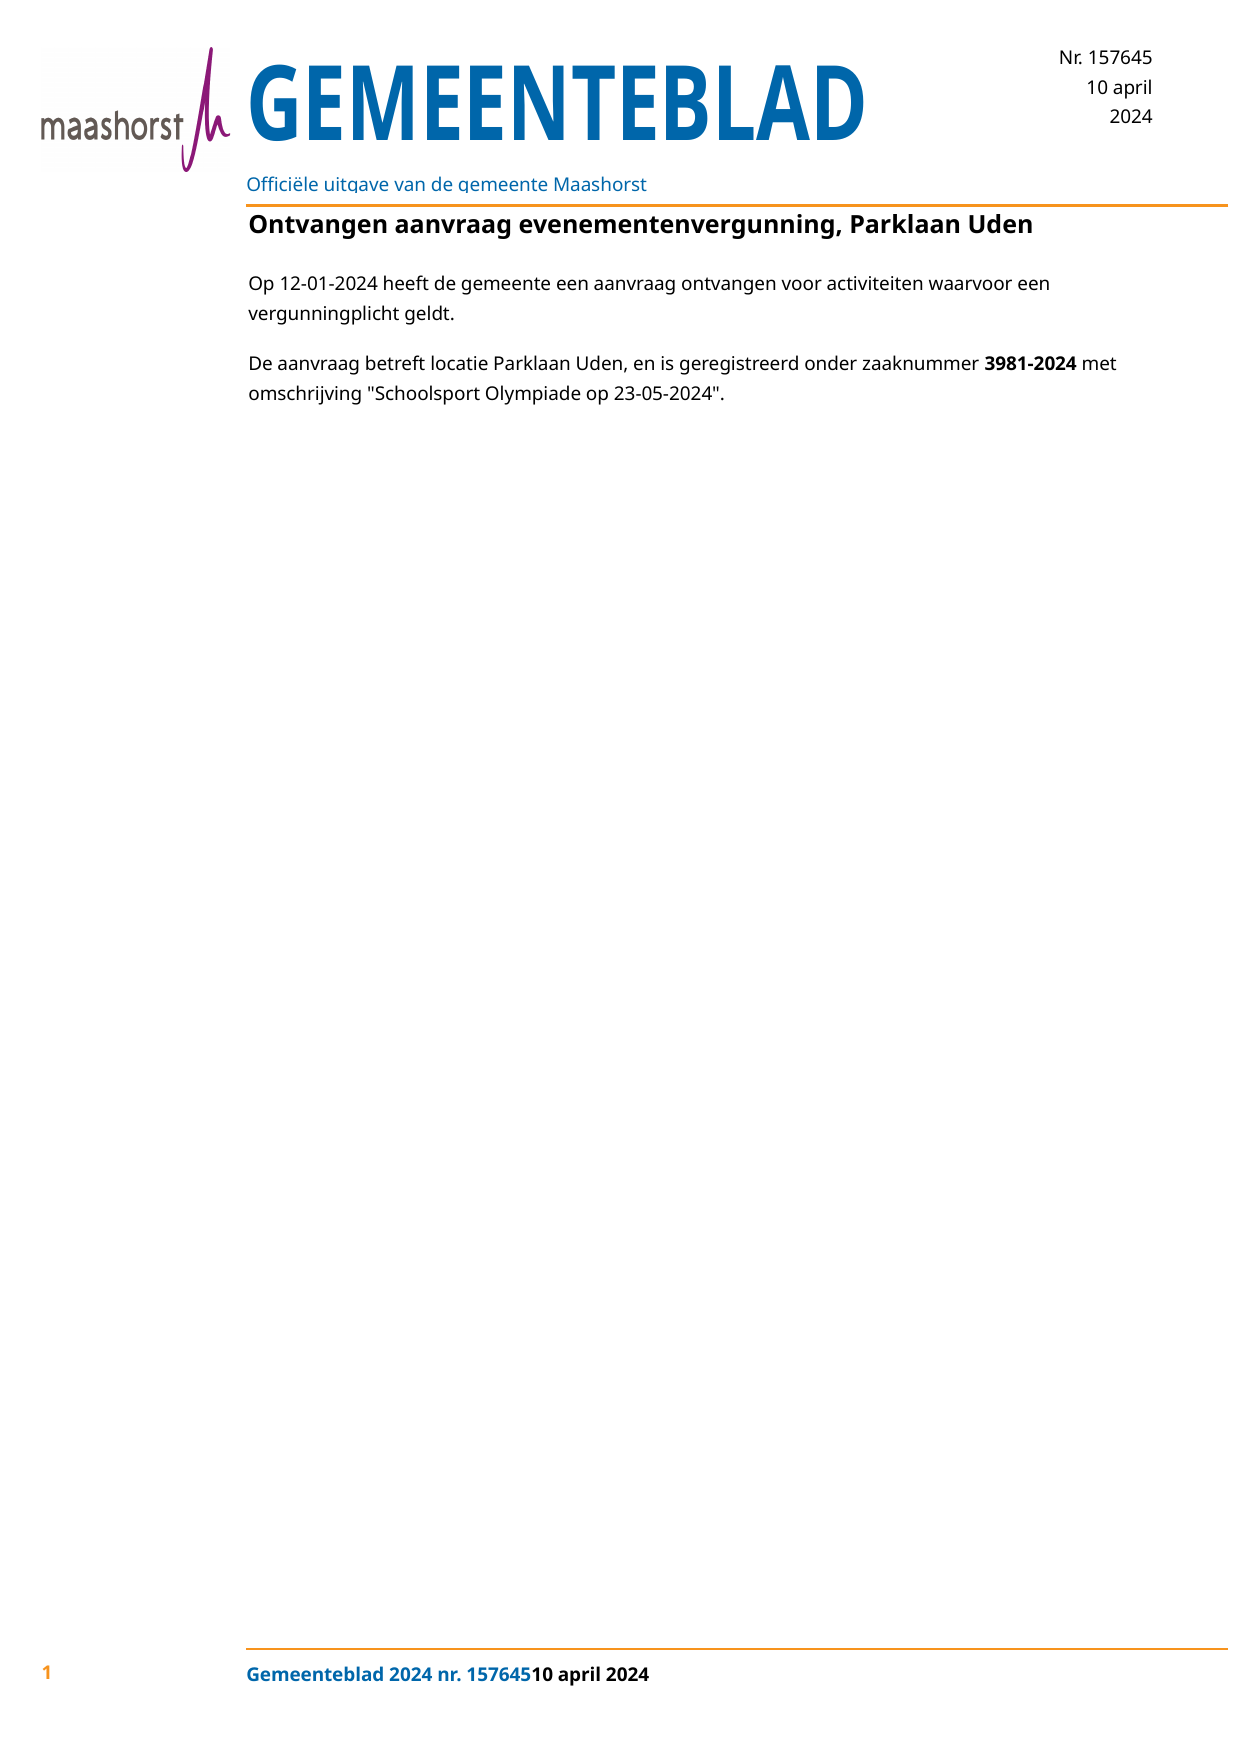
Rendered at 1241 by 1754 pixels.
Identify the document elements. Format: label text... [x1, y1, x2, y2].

text De aanvraag betreft locatie Parklaan Uden, en is geregistreerd onder zaaknummer 3981-2024 met omschrijving "Schoolsport Olympiade op 23-05-2024". [248, 350, 1152, 406]
text Op 12-01-2024 heeft de gemeente een aanvraag ontvangen voor activiteiten waarvoor een vergunningplicht geldt. [248, 270, 1152, 326]
text Ontvangen aanvraag evenementenvergunning, Parklaan Uden [248, 207, 1152, 241]
picture [41, 47, 231, 172]
